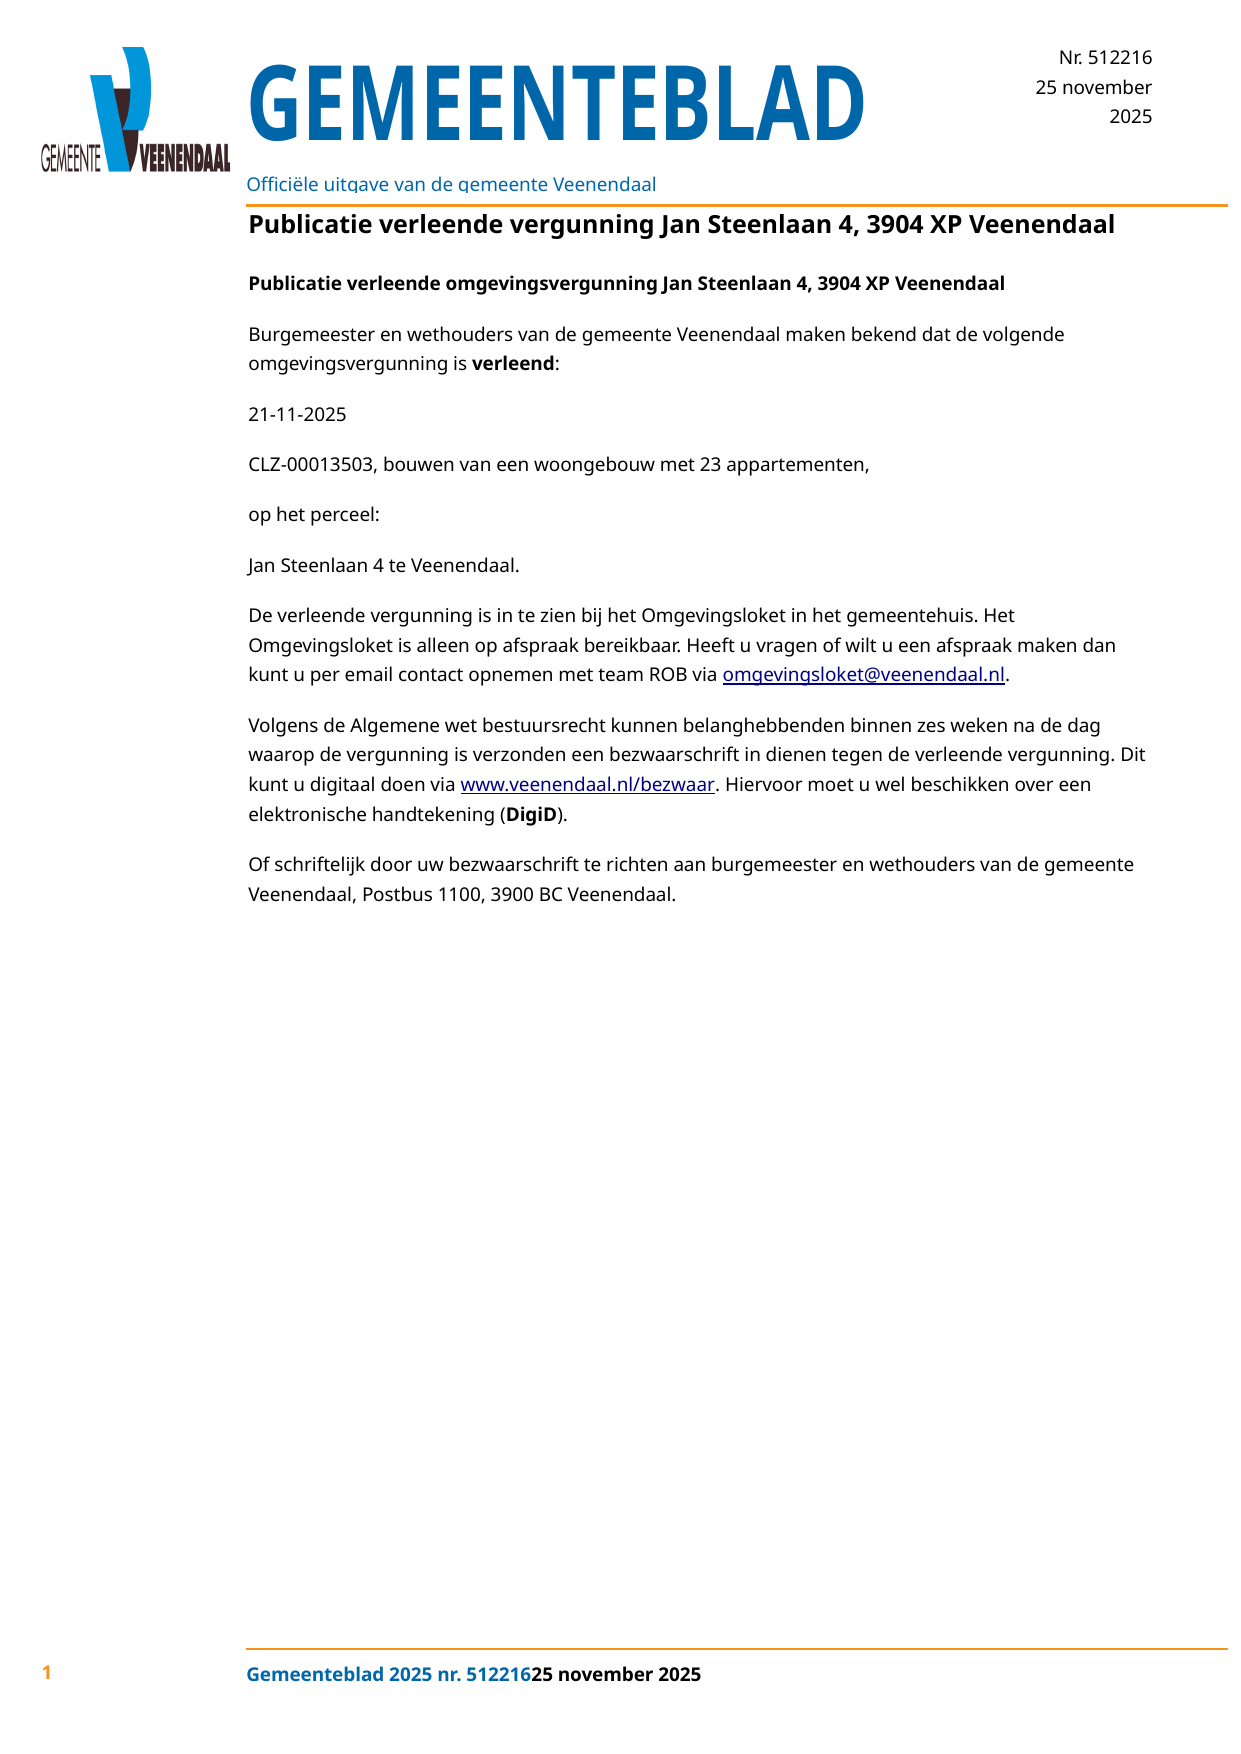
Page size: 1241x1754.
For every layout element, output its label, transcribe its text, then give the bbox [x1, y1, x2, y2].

text op het perceel: [248, 502, 1152, 527]
picture [123, 47, 231, 172]
text Jan Steenlaan 4 te Veenendaal. [248, 552, 1152, 578]
text Burgemeester en wethouders van de gemeente Veenendaal maken bekend dat de volgende omgevingsvergunning is verleend: [248, 321, 1152, 376]
text De verleende vergunning is in te zien bij het Omgevingsloket in het gemeentehuis. Het Omgevingsloket is alleen op afspraak bereikbaar. Heeft u vragen of wilt u een afspraak maken dan kunt u per email contact opnemen met team ROB via omgevingsloket@veenendaal.nl. [248, 602, 1152, 687]
picture [41, 47, 130, 172]
text CLZ-00013503, bouwen van een woongebouw met 23 appartementen, [248, 451, 1152, 477]
text Of schriftelijk door uw bezwaarschrift te richten aan burgemeester en wethouders van de gemeente Veenendaal, Postbus 1100, 3900 BC Veenendaal. [248, 851, 1152, 906]
text Publicatie verleende omgevingsvergunning Jan Steenlaan 4, 3904 XP Veenendaal [248, 270, 1152, 296]
text Volgens de Algemene wet bestuursrecht kunnen belanghebbenden binnen zes weken na de dag waarop de vergunning is verzonden een bezwaarschrift in dienen tegen de verleende vergunning. Dit kunt u digitaal doen via www.veenendaal.nl/bezwaar. Hiervoor moet u wel beschikken over een elektronische handtekening (DigiD). [248, 712, 1152, 826]
text 21-11-2025 [248, 401, 1152, 426]
text Publicatie verleende vergunning Jan Steenlaan 4, 3904 XP Veenendaal [248, 207, 1152, 241]
